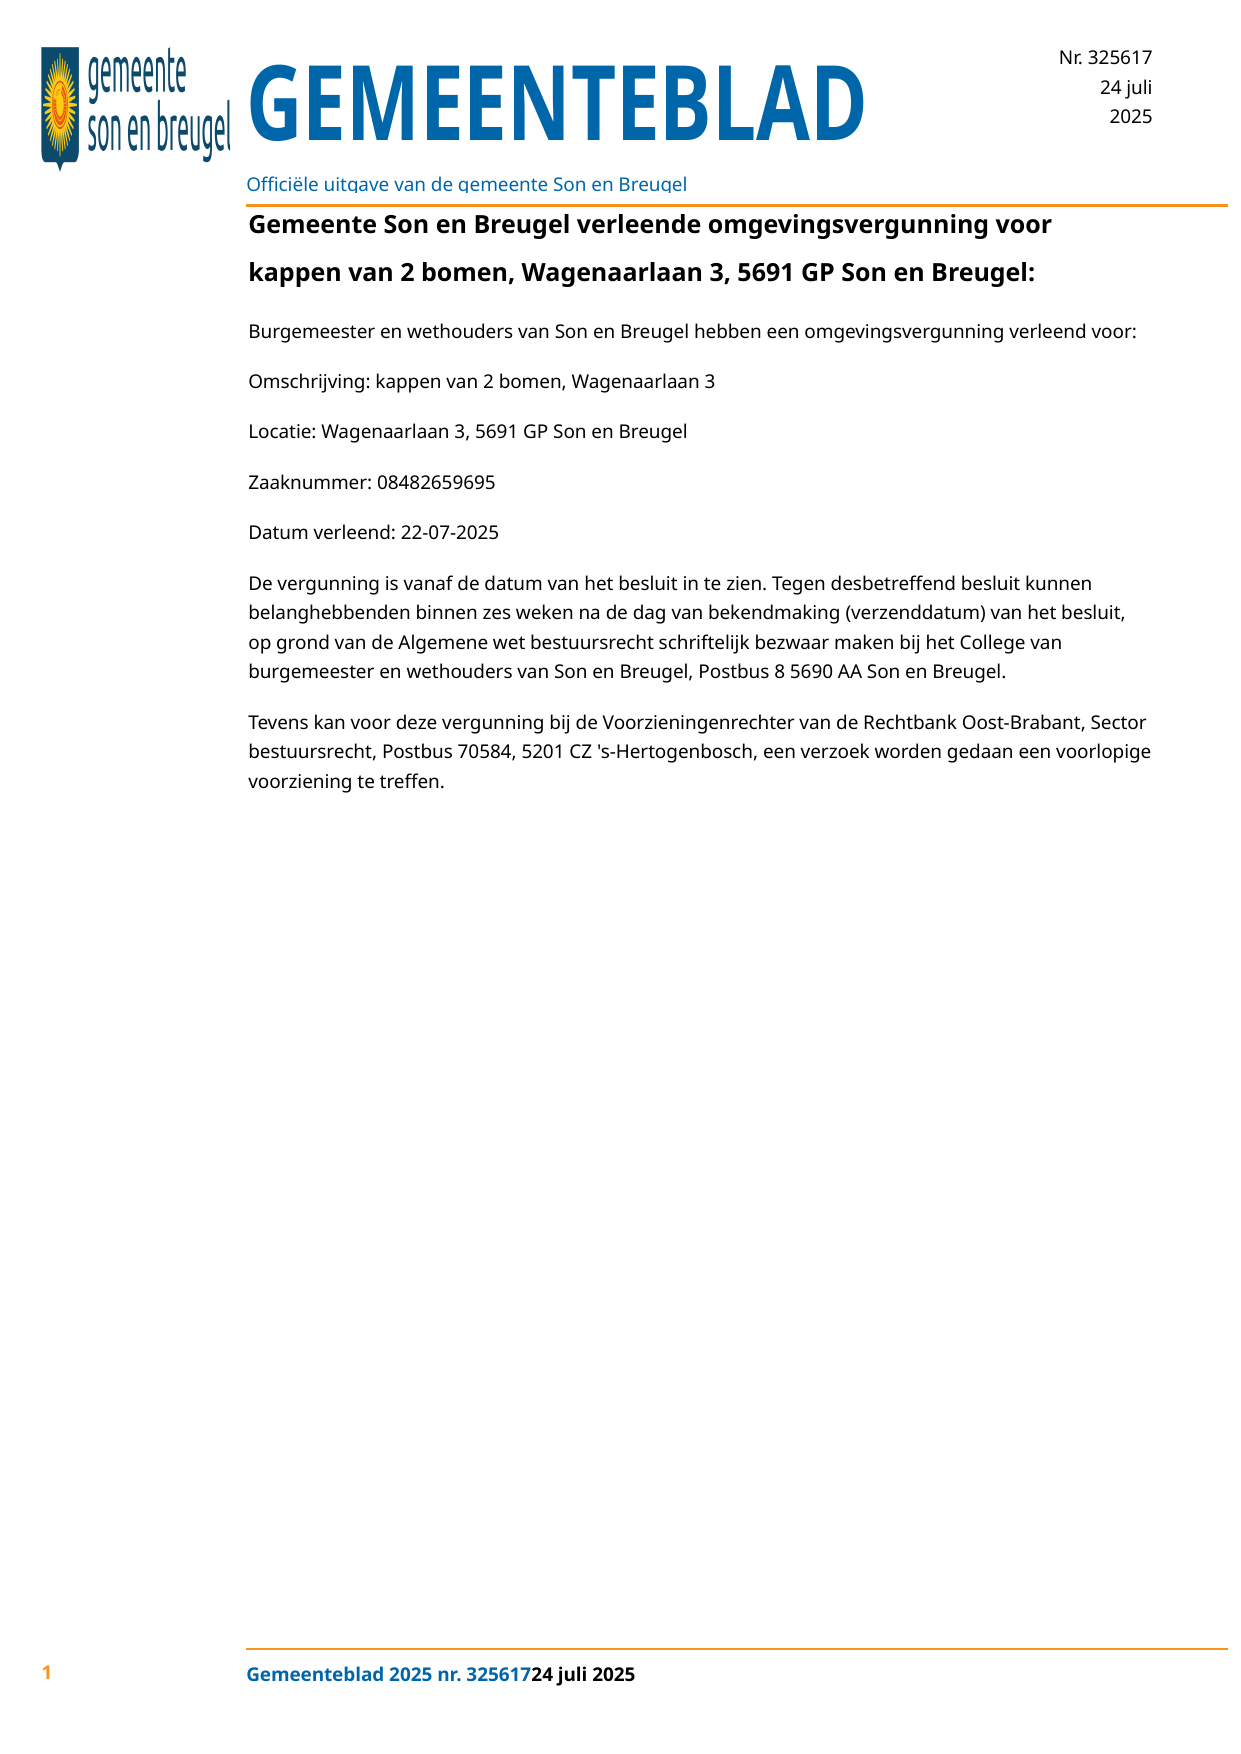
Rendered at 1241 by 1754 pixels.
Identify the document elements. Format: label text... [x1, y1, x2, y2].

text De vergunning is vanaf de datum van het besluit in te zien. Tegen desbetreffend besluit kunnen belanghebbenden binnen zes weken na de dag van bekendmaking (verzenddatum) van het besluit, op grond van de Algemene wet bestuursrecht schriftelijk bezwaar maken bij het College van burgemeester en wethouders van Son en Breugel, Postbus 8 5690 AA Son en Breugel. [248, 570, 1152, 684]
text Burgemeester en wethouders van Son en Breugel hebben een omgevingsvergunning verleend voor: [248, 318, 1152, 344]
text Zaaknummer: 08482659695 [248, 469, 1152, 495]
text Omschrijving: kappen van 2 bomen, Wagenaarlaan 3 [248, 368, 1152, 394]
text Gemeente Son en Breugel verleende omgevingsvergunning voor kappen van 2 bomen, Wagenaarlaan 3, 5691 GP Son en Breugel: [248, 207, 1152, 288]
text Locatie: Wagenaarlaan 3, 5691 GP Son en Breugel [248, 419, 1152, 444]
picture [41, 47, 231, 172]
text Datum verleend: 22-07-2025 [248, 519, 1152, 545]
text Tevens kan voor deze vergunning bij de Voorzieningenrechter van de Rechtbank Oost-Brabant, Sector bestuursrecht, Postbus 70584, 5201 CZ 's-Hertogenbosch, een verzoek worden gedaan een voorlopige voorziening te treffen. [248, 709, 1152, 794]
